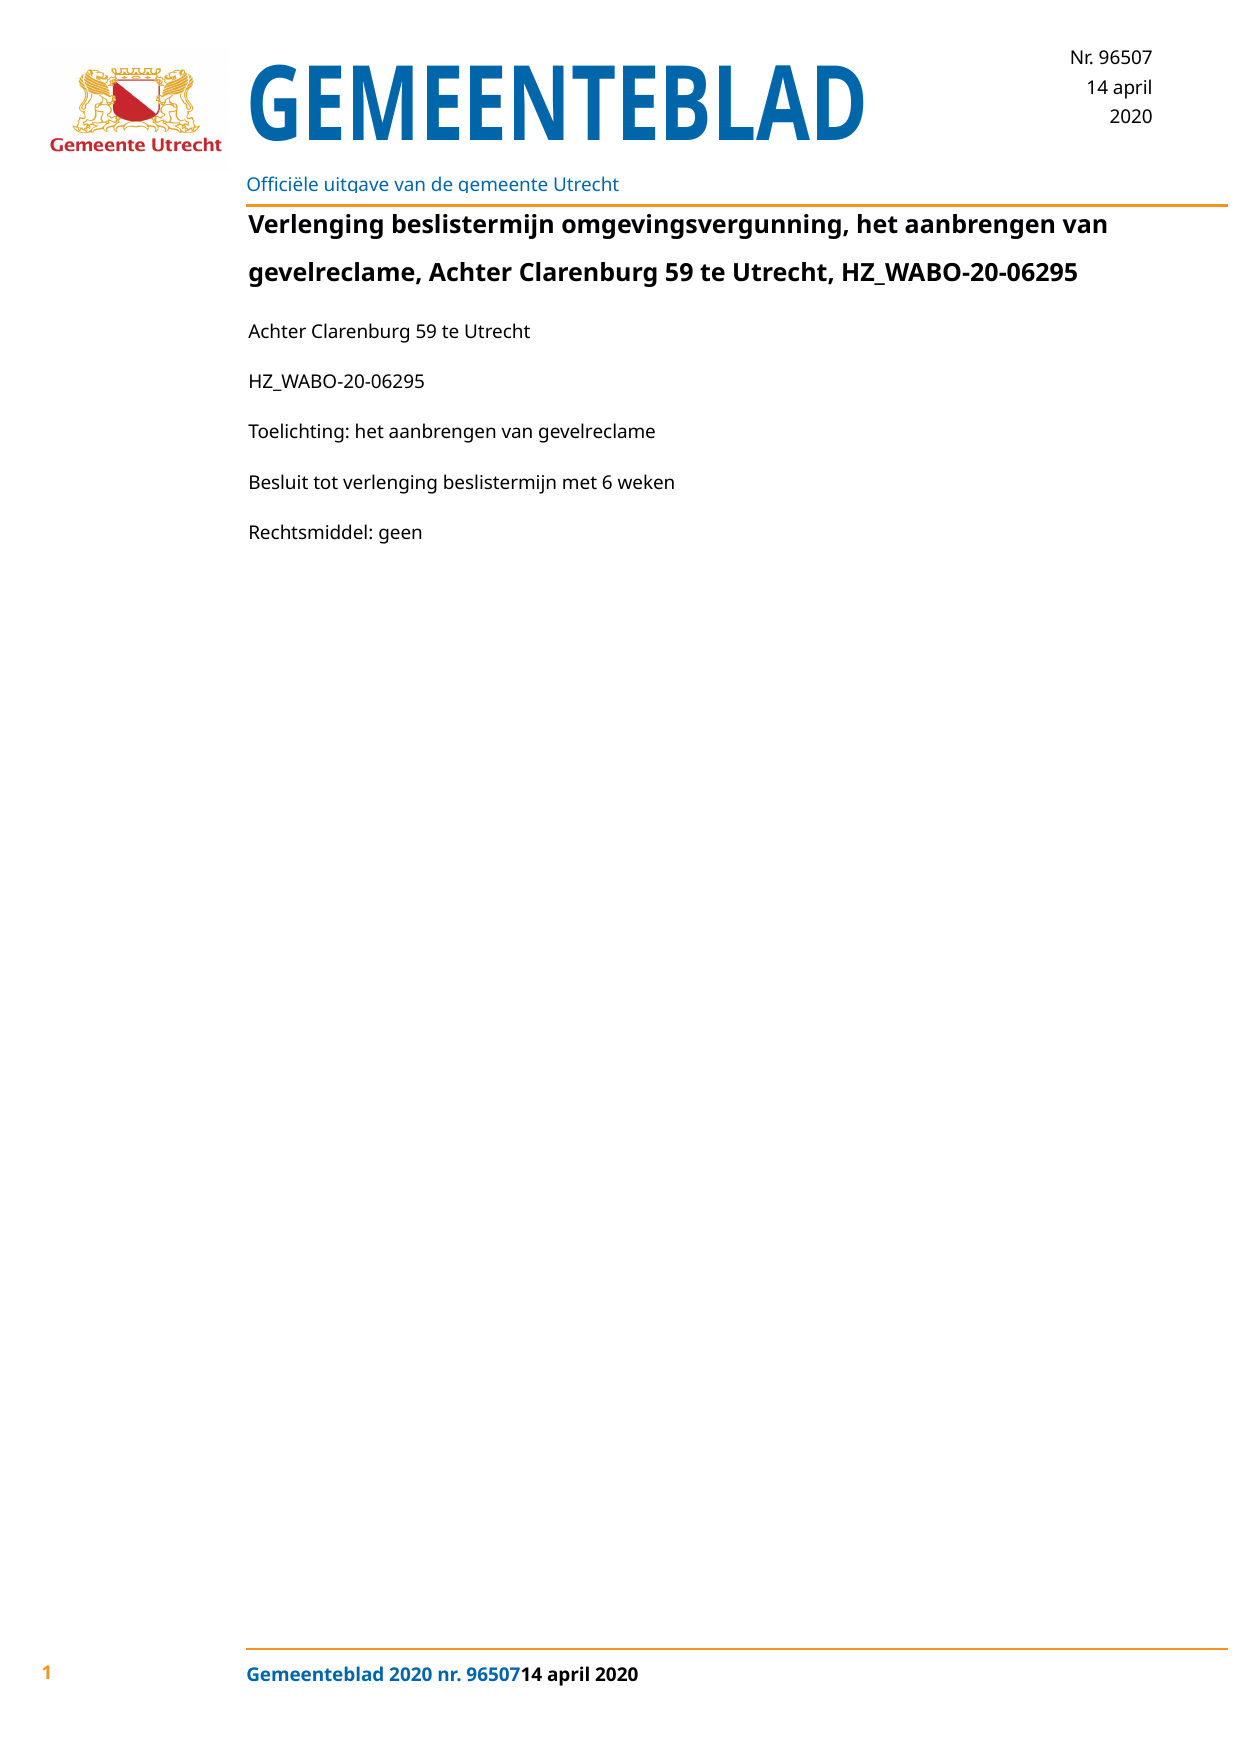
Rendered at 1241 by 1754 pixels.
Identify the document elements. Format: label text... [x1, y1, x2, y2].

text Toelichting: het aanbrengen van gevelreclame [248, 419, 1152, 444]
text HZ_WABO-20-06295 [248, 368, 1152, 394]
text Achter Clarenburg 59 te Utrecht [248, 318, 1152, 344]
text Verlenging beslistermijn omgevingsvergunning, het aanbrengen van gevelreclame, Achter Clarenburg 59 te Utrecht, HZ_WABO-20-06295 [248, 207, 1152, 288]
picture [41, 47, 231, 172]
text Rechtsmiddel: geen [248, 519, 1152, 545]
text Besluit tot verlenging beslistermijn met 6 weken [248, 469, 1152, 495]
